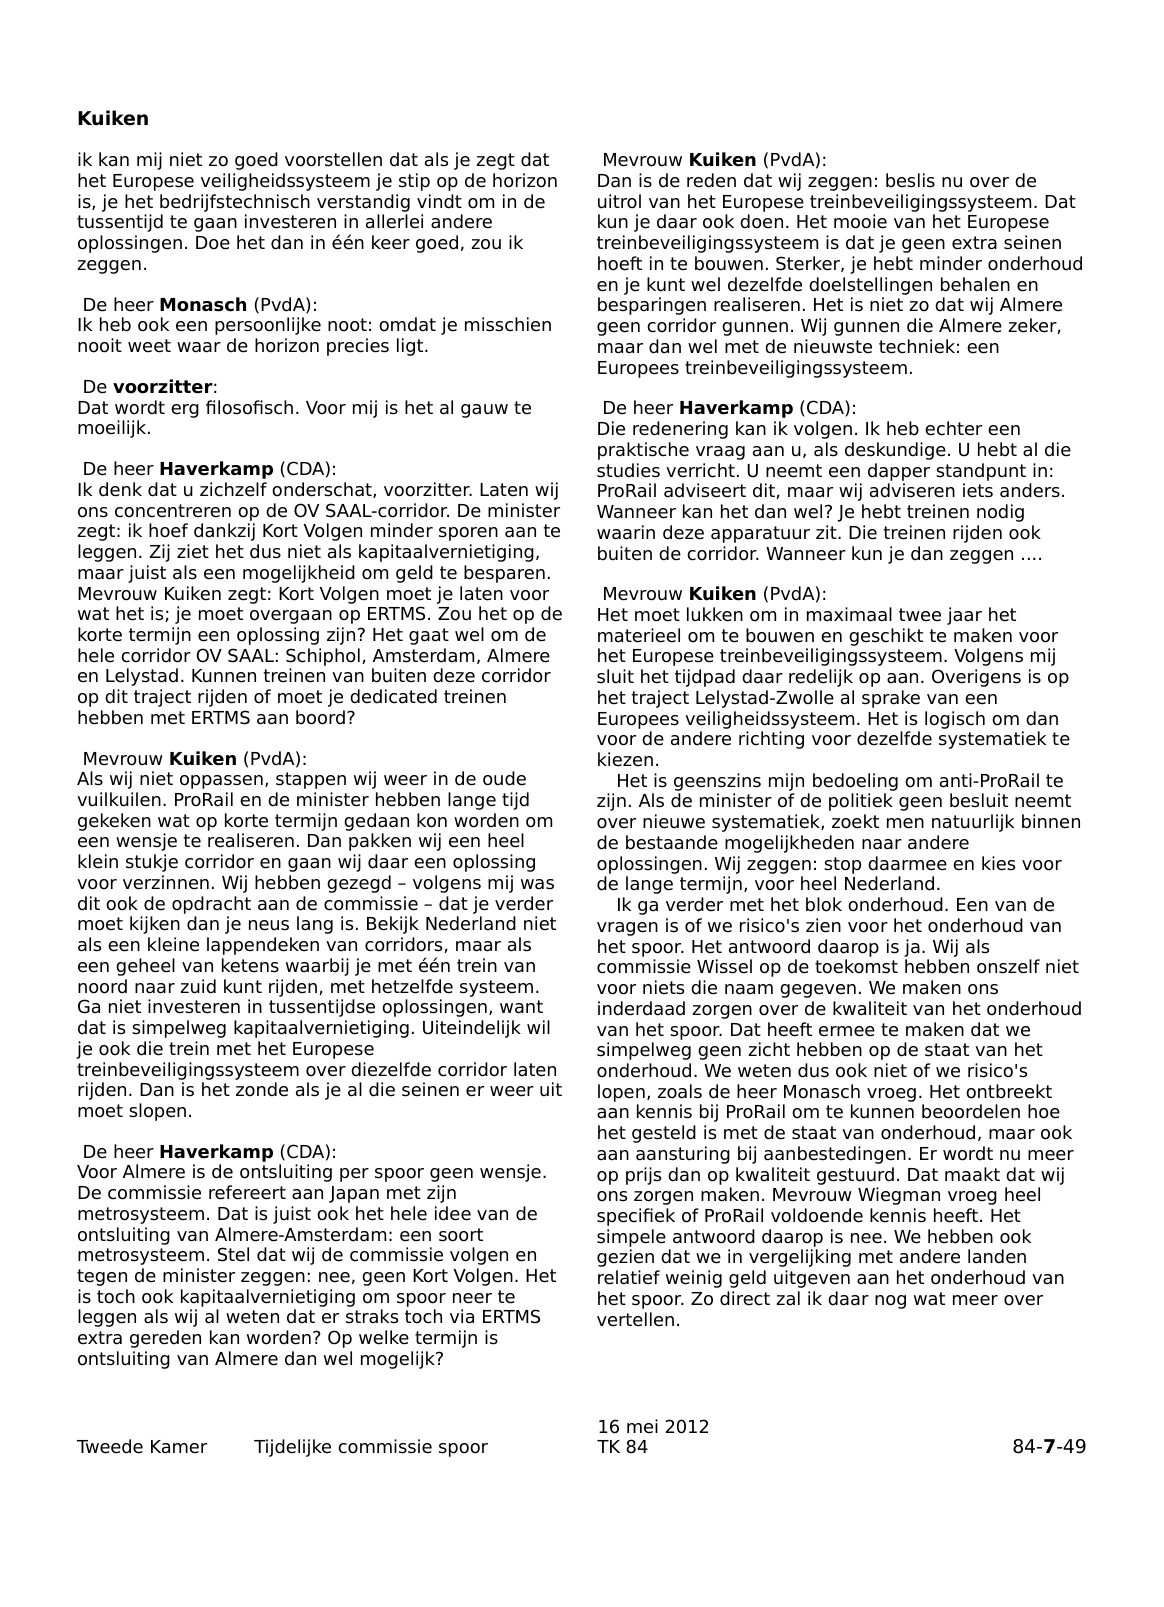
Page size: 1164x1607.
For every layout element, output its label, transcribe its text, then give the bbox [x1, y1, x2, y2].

text Ik ga verder met het blok onderhoud. Een van de vragen is of we risico's zien voor het onderhoud van het spoor. Het antwoord daarop is ja. Wij als commissie Wissel op de toekomst hebben onszelf niet voor niets die naam gegeven. We maken ons inderdaad zorgen over de kwaliteit van het onderhoud van het spoor. Dat heeft ermee te maken dat we simpelweg geen zicht hebben op de staat van het onderhoud. We weten dus ook niet of we risico's lopen, zoals de heer Monasch vroeg. Het ontbreekt aan kennis bij ProRail om te kunnen beoordelen hoe het gesteld is met de staat van onderhoud, maar ook aan aansturing bij aanbestedingen. Er wordt nu meer op prijs dan op kwaliteit gestuurd. Dat maakt dat wij ons zorgen maken. Mevrouw Wiegman vroeg heel specifiek of ProRail voldoende kennis heeft. Het simpele antwoord daarop is nee. We hebben ook gezien dat we in vergelijking met andere landen relatief weinig geld uitgeven aan het onderhoud van het spoor. Zo direct zal ik daar nog wat meer over vertellen. [596, 895, 1087, 1330]
text De heer Haverkamp (CDA): [77, 1142, 567, 1162]
text Ik denk dat u zichzelf onderschat, voorzitter. Laten wij ons concentreren op de OV SAAL-corridor. De minister zegt: ik hoef dankzij Kort Volgen minder sporen aan te leggen. Zij ziet het dus niet als kapitaalvernietiging, maar juist als een mogelijkheid om geld te besparen. Mevrouw Kuiken zegt: Kort Volgen moet je laten voor wat het is; je moet overgaan op ERTMS. Zou het op de korte termijn een oplossing zijn? Het gaat wel om de hele corridor OV SAAL: Schiphol, Amsterdam, Almere en Lelystad. Kunnen treinen van buiten deze corridor op dit traject rijden of moet je dedicated treinen hebben met ERTMS aan boord? [77, 480, 567, 728]
text Voor Almere is de ontsluiting per spoor geen wensje. De commissie refereert aan Japan met zijn metrosysteem. Dat is juist ook het hele idee van de ontsluiting van Almere-Amsterdam: een soort metrosysteem. Stel dat wij de commissie volgen en tegen de minister zeggen: nee, geen Kort Volgen. Het is toch ook kapitaalvernietiging om spoor neer te leggen als wij al weten dat er straks toch via ERTMS extra gereden kan worden? Op welke termijn is ontsluiting van Almere dan wel mogelijk? [77, 1162, 567, 1369]
text Mevrouw Kuiken (PvdA): [596, 584, 1087, 605]
text De heer Haverkamp (CDA): [596, 398, 1087, 419]
text Dat wordt erg filosofisch. Voor mij is het al gauw te moeilijk. [77, 397, 567, 439]
text Het moet lukken om in maximaal twee jaar het materieel om te bouwen en geschikt te maken voor het Europese treinbeveiligingssysteem. Volgens mij sluit het tijdpad daar redelijk op aan. Overigens is op het traject Lelystad-Zwolle al sprake van een Europees veiligheidssysteem. Het is logisch om dan voor de andere richting voor dezelfde systematiek te kiezen. [596, 605, 1087, 771]
text De heer Haverkamp (CDA): [77, 459, 567, 480]
text ik kan mij niet zo goed voorstellen dat als je zegt dat het Europese veiligheidssysteem je stip op de horizon is, je het bedrijfstechnisch verstandig vindt om in de tussentijd te gaan investeren in allerlei andere oplossingen. Doe het dan in één keer goed, zou ik zeggen. [77, 150, 567, 274]
text De heer Monasch (PvdA): [77, 294, 567, 315]
text Mevrouw Kuiken (PvdA): [596, 150, 1087, 171]
text Ik heb ook een persoonlijke noot: omdat je misschien nooit weet waar de horizon precies ligt. [77, 315, 567, 357]
text Het is geenszins mijn bedoeling om anti-ProRail te zijn. Als de minister of de politiek geen besluit neemt over nieuwe systematiek, zoekt men natuurlijk binnen de bestaande mogelijkheden naar andere oplossingen. Wij zeggen: stop daarmee en kies voor de lange termijn, voor heel Nederland. [596, 771, 1087, 895]
text Die redenering kan ik volgen. Ik heb echter een praktische vraag aan u, als deskundige. U hebt al die studies verricht. U neemt een dapper standpunt in: ProRail adviseert dit, maar wij adviseren iets anders. Wanneer kan het dan wel? Je hebt treinen nodig waarin deze apparatuur zit. Die treinen rijden ook buiten de corridor. Wanneer kun je dan zeggen .... [596, 419, 1087, 564]
text Dan is de reden dat wij zeggen: beslis nu over de uitrol van het Europese treinbeveiligingssysteem. Dat kun je daar ook doen. Het mooie van het Europese treinbeveiligingssysteem is dat je geen extra seinen hoeft in te bouwen. Sterker, je hebt minder onderhoud en je kunt wel dezelfde doelstellingen behalen en besparingen realiseren. Het is niet zo dat wij Almere geen corridor gunnen. Wij gunnen die Almere zeker, maar dan wel met de nieuwste techniek: een Europees treinbeveiligingssysteem. [596, 171, 1087, 378]
text De voorzitter: [77, 377, 567, 397]
text Als wij niet oppassen, stappen wij weer in de oude vuilkuilen. ProRail en de minister hebben lange tijd gekeken wat op korte termijn gedaan kon worden om een wensje te realiseren. Dan pakken wij een heel klein stukje corridor en gaan wij daar een oplossing voor verzinnen. Wij hebben gezegd – volgens mij was dit ook de opdracht aan de commissie – dat je verder moet kijken dan je neus lang is. Bekijk Nederland niet als een kleine lappendeken van corridors, maar als een geheel van ketens waarbij je met één trein van noord naar zuid kunt rijden, met hetzelfde systeem. Ga niet investeren in tussentijdse oplossingen, want dat is simpelweg kapitaalvernietiging. Uiteindelijk wil je ook die trein met het Europese treinbeveiligingssysteem over diezelfde corridor laten rijden. Dan is het zonde als je al die seinen er weer uit moet slopen. [77, 769, 567, 1122]
text Mevrouw Kuiken (PvdA): [77, 748, 567, 769]
